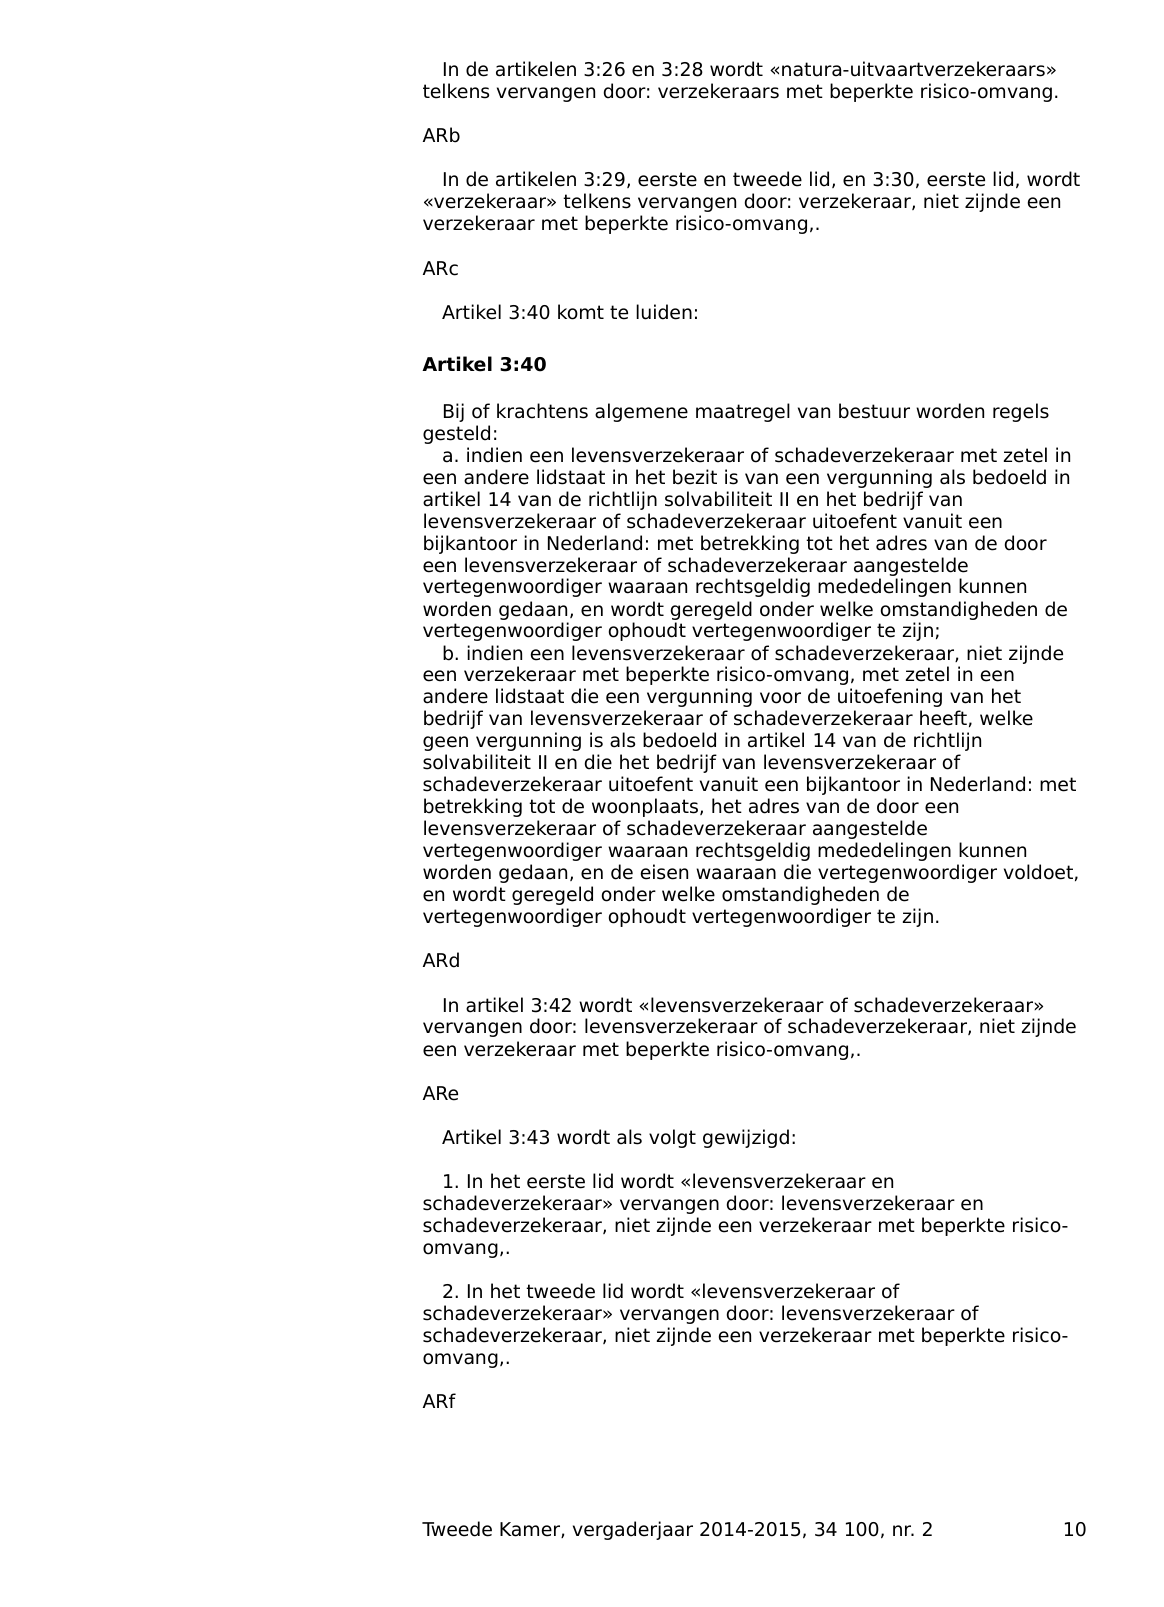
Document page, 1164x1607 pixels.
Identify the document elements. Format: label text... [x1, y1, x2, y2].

text ARf [422, 1391, 1087, 1413]
text Bij of krachtens algemene maatregel van bestuur worden regels gesteld: [422, 401, 1087, 444]
text a. indien een levensverzekeraar of schadeverzekeraar met zetel in een andere lidstaat in het bezit is van een vergunning als bedoeld in artikel 14 van de richtlijn solvabiliteit II en het bedrijf van levensverzekeraar of schadeverzekeraar uitoefent vanuit een bijkantoor in Nederland: met betrekking tot het adres van de door een levensverzekeraar of schadeverzekeraar aangestelde vertegenwoordiger waaraan rechtsgeldig mededelingen kunnen worden gedaan, en wordt geregeld onder welke omstandigheden de vertegenwoordiger ophoudt vertegenwoordiger te zijn; [422, 444, 1087, 642]
text In de artikelen 3:29, eerste en tweede lid, en 3:30, eerste lid, wordt «verzekeraar» telkens vervangen door: verzekeraar, niet zijnde een verzekeraar met beperkte risico-omvang,. [422, 169, 1087, 235]
text In de artikelen 3:26 en 3:28 wordt «natura-uitvaartverzekeraars» telkens vervangen door: verzekeraars met beperkte risico-omvang. [422, 59, 1087, 103]
text Artikel 3:43 wordt als volgt gewijzigd: [422, 1127, 1087, 1149]
subtitle Artikel 3:40 [422, 354, 1087, 376]
text ARc [422, 257, 1087, 279]
text b. indien een levensverzekeraar of schadeverzekeraar, niet zijnde een verzekeraar met beperkte risico-omvang, met zetel in een andere lidstaat die een vergunning voor de uitoefening van het bedrijf van levensverzekeraar of schadeverzekeraar heeft, welke geen vergunning is als bedoeld in artikel 14 van de richtlijn solvabiliteit II en die het bedrijf van levensverzekeraar of schadeverzekeraar uitoefent vanuit een bijkantoor in Nederland: met betrekking tot de woonplaats, het adres van de door een levensverzekeraar of schadeverzekeraar aangestelde vertegenwoordiger waaraan rechtsgeldig mededelingen kunnen worden gedaan, en de eisen waaraan die vertegenwoordiger voldoet, en wordt geregeld onder welke omstandigheden de vertegenwoordiger ophoudt vertegenwoordiger te zijn. [422, 642, 1087, 928]
text Artikel 3:40 komt te luiden: [422, 302, 1087, 324]
text ARe [422, 1083, 1087, 1104]
text In artikel 3:42 wordt «levensverzekeraar of schadeverzekeraar» vervangen door: levensverzekeraar of schadeverzekeraar, niet zijnde een verzekeraar met beperkte risico-omvang,. [422, 994, 1087, 1060]
text ARb [422, 125, 1087, 147]
text 2. In het tweede lid wordt «levensverzekeraar of schadeverzekeraar» vervangen door: levensverzekeraar of schadeverzekeraar, niet zijnde een verzekeraar met beperkte risico-omvang,. [422, 1281, 1087, 1369]
text 1. In het eerste lid wordt «levensverzekeraar en schadeverzekeraar» vervangen door: levensverzekeraar en schadeverzekeraar, niet zijnde een verzekeraar met beperkte risico-omvang,. [422, 1171, 1087, 1259]
text ARd [422, 950, 1087, 972]
